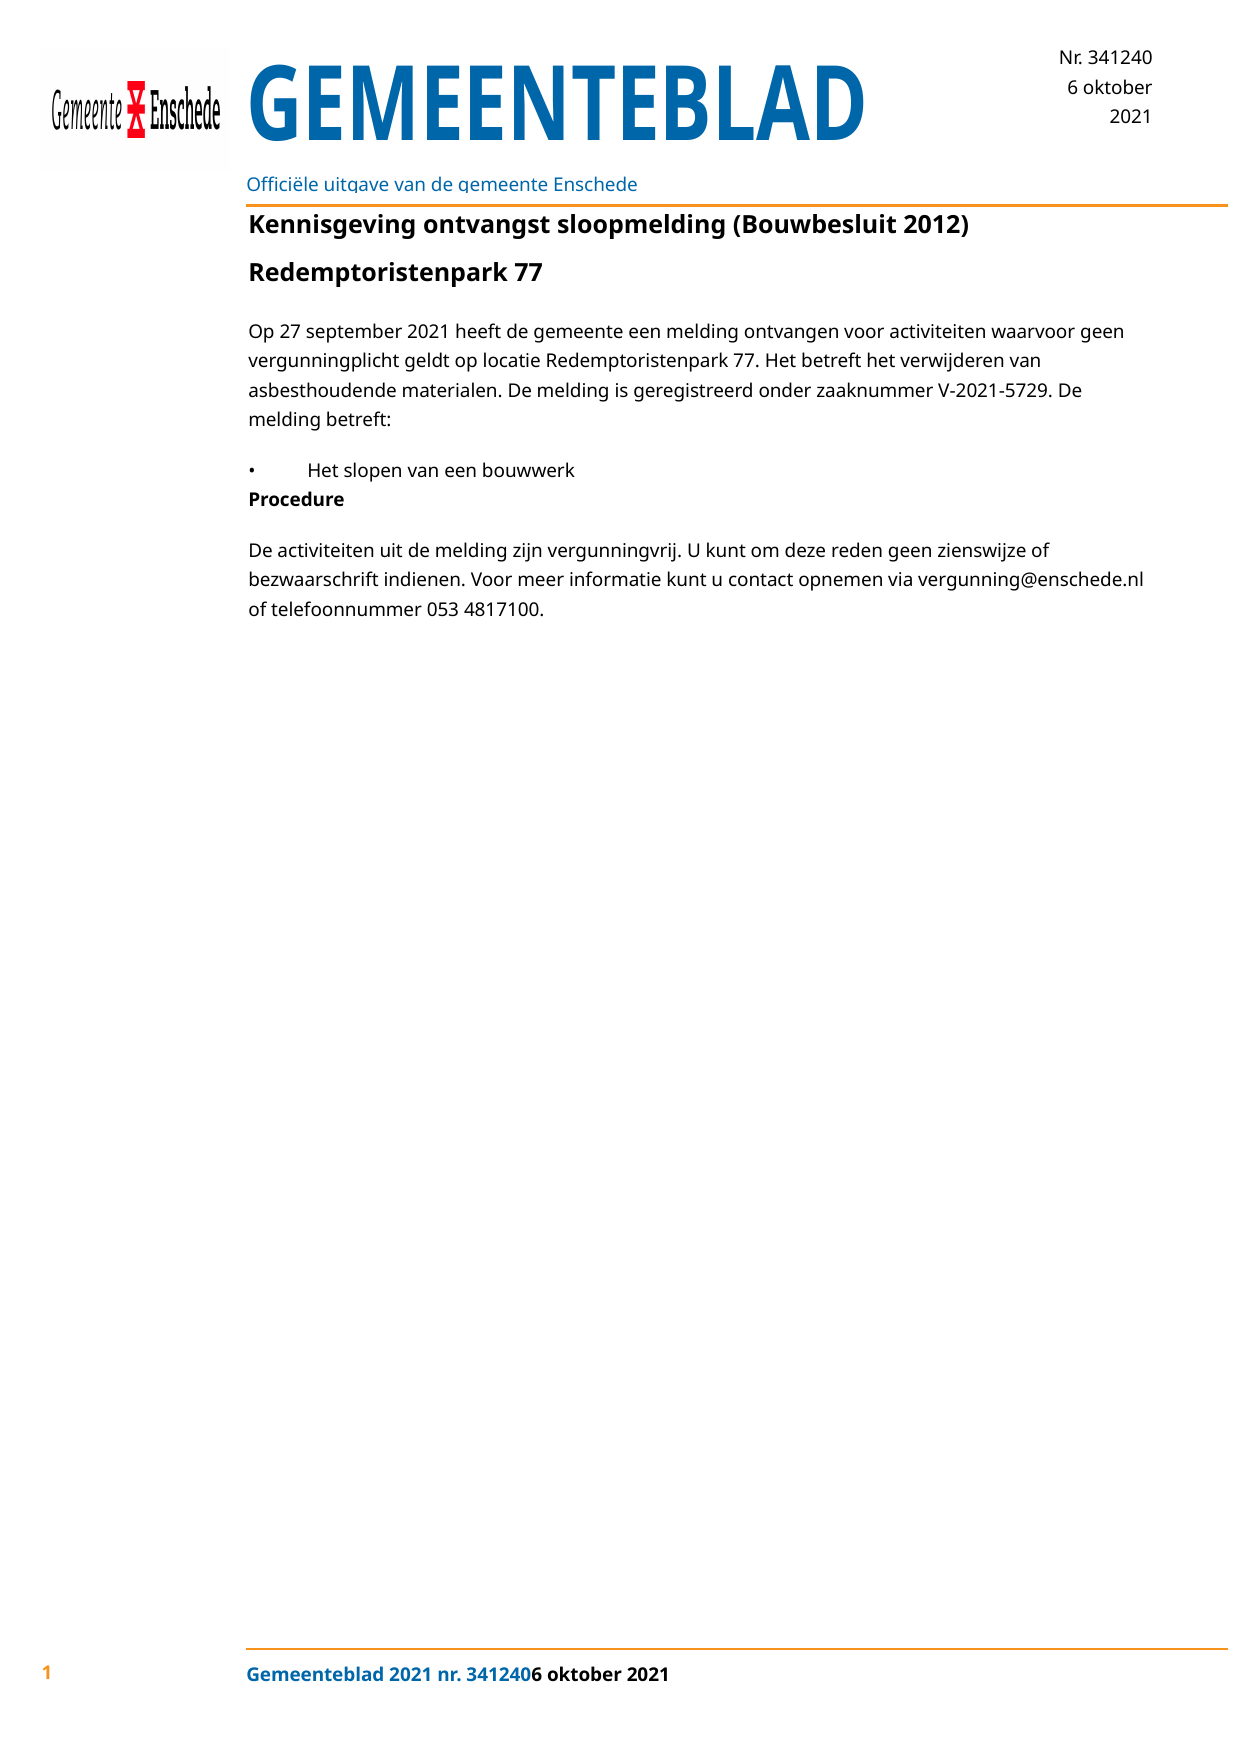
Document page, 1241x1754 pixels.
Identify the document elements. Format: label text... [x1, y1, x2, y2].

list Het slopen van een bouwwerk [248, 457, 1152, 483]
text Kennisgeving ontvangst sloopmelding (Bouwbesluit 2012) Redemptoristenpark 77 [248, 207, 1152, 288]
picture [41, 47, 231, 172]
text Procedure [248, 487, 1152, 512]
text De activiteiten uit de melding zijn vergunningvrij. U kunt om deze reden geen zienswijze of bezwaarschrift indienen. Voor meer informatie kunt u contact opnemen via vergunning@enschede.nl of telefoonnummer 053 4817100. [248, 537, 1152, 622]
text Op 27 september 2021 heeft de gemeente een melding ontvangen voor activiteiten waarvoor geen vergunningplicht geldt op locatie Redemptoristenpark 77. Het betreft het verwijderen van asbesthoudende materialen. De melding is geregistreerd onder zaaknummer V-2021-5729. De melding betreft: [248, 318, 1152, 432]
